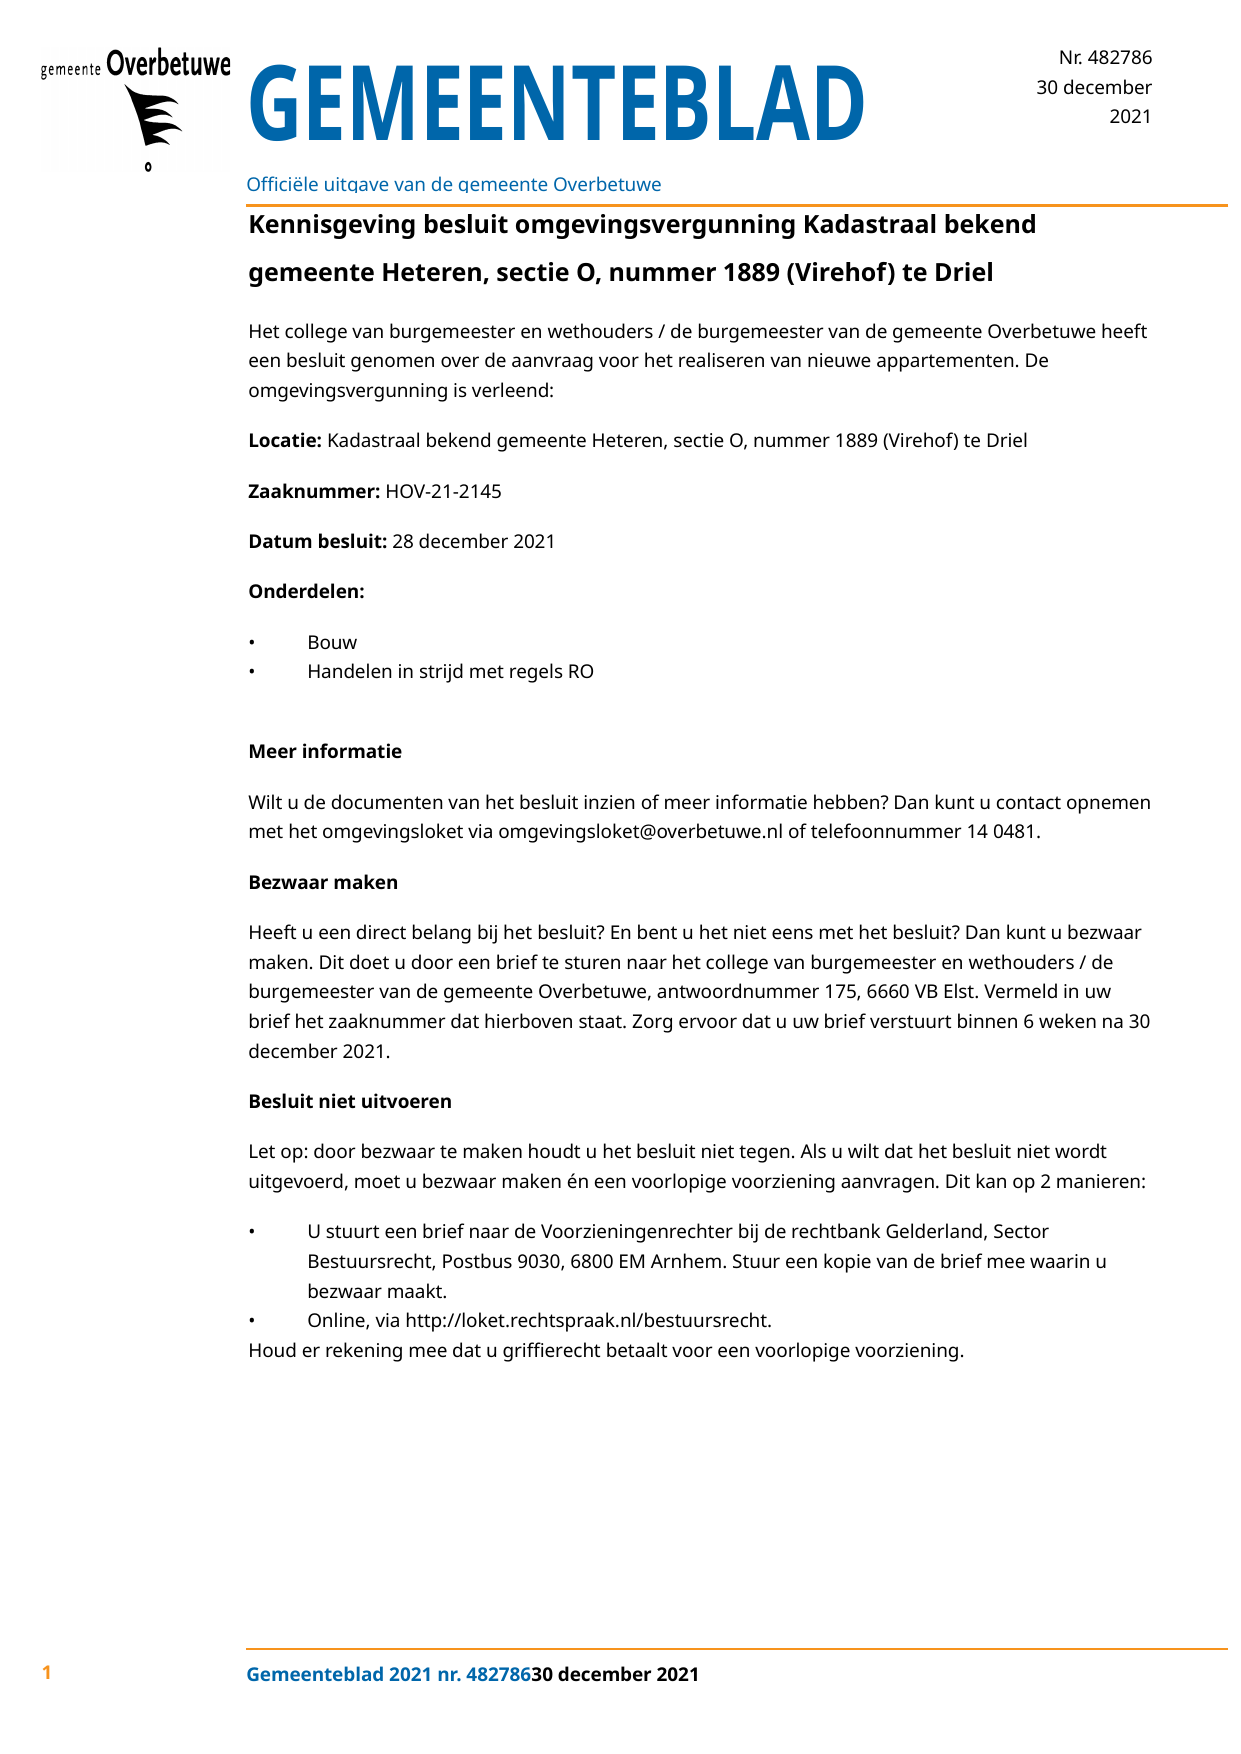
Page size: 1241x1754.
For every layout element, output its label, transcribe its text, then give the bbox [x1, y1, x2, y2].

text Het college van burgemeester en wethouders / de burgemeester van de gemeente Overbetuwe heeft een besluit genomen over de aanvraag voor het realiseren van nieuwe appartementen. De omgevingsvergunning is verleend: [248, 318, 1152, 403]
text Bezwaar maken [248, 869, 1152, 895]
picture [41, 47, 231, 172]
text Wilt u de documenten van het besluit inzien of meer informatie hebben? Dan kunt u contact opnemen met het omgevingsloket via omgevingsloket@overbetuwe.nl of telefoonnummer 14 0481. [248, 789, 1152, 844]
text Meer informatie [248, 739, 1152, 764]
list Online, via http://loket.rechtspraak.nl/bestuursrecht. [248, 1307, 1152, 1333]
text Houd er rekening mee dat u griffierecht betaalt voor een voorlopige voorziening. [248, 1337, 1152, 1363]
text Zaaknummer: HOV-21-2145 [248, 478, 1152, 504]
text Locatie: Kadastraal bekend gemeente Heteren, sectie O, nummer 1889 (Virehof) te Driel [248, 427, 1152, 453]
text Let op: door bezwaar te maken houdt u het besluit niet tegen. Als u wilt dat het besluit niet wordt uitgevoerd, moet u bezwaar maken én een voorlopige voorziening aanvragen. Dit kan op 2 manieren: [248, 1139, 1152, 1194]
list U stuurt een brief naar de Voorzieningenrechter bij de rechtbank Gelderland, Sector Bestuursrecht, Postbus 9030, 6800 EM Arnhem. Stuur een kopie van de brief mee waarin u bezwaar maakt. [248, 1219, 1152, 1304]
text Heeft u een direct belang bij het besluit? En bent u het niet eens met het besluit? Dan kunt u bezwaar maken. Dit doet u door een brief te sturen naar het college van burgemeester en wethouders / de burgemeester van de gemeente Overbetuwe, antwoordnummer 175, 6660 VB Elst. Vermeld in uw brief het zaaknummer dat hierboven staat. Zorg ervoor dat u uw brief verstuurt binnen 6 weken na 30 december 2021. [248, 919, 1152, 1064]
list Bouw [248, 629, 1152, 655]
text Datum besluit: 28 december 2021 [248, 528, 1152, 554]
text Onderdelen: [248, 579, 1152, 604]
text Kennisgeving besluit omgevingsvergunning Kadastraal bekend gemeente Heteren, sectie O, nummer 1889 (Virehof) te Driel [248, 207, 1152, 288]
text Besluit niet uitvoeren [248, 1088, 1152, 1114]
list Handelen in strijd met regels RO [248, 659, 1152, 684]
